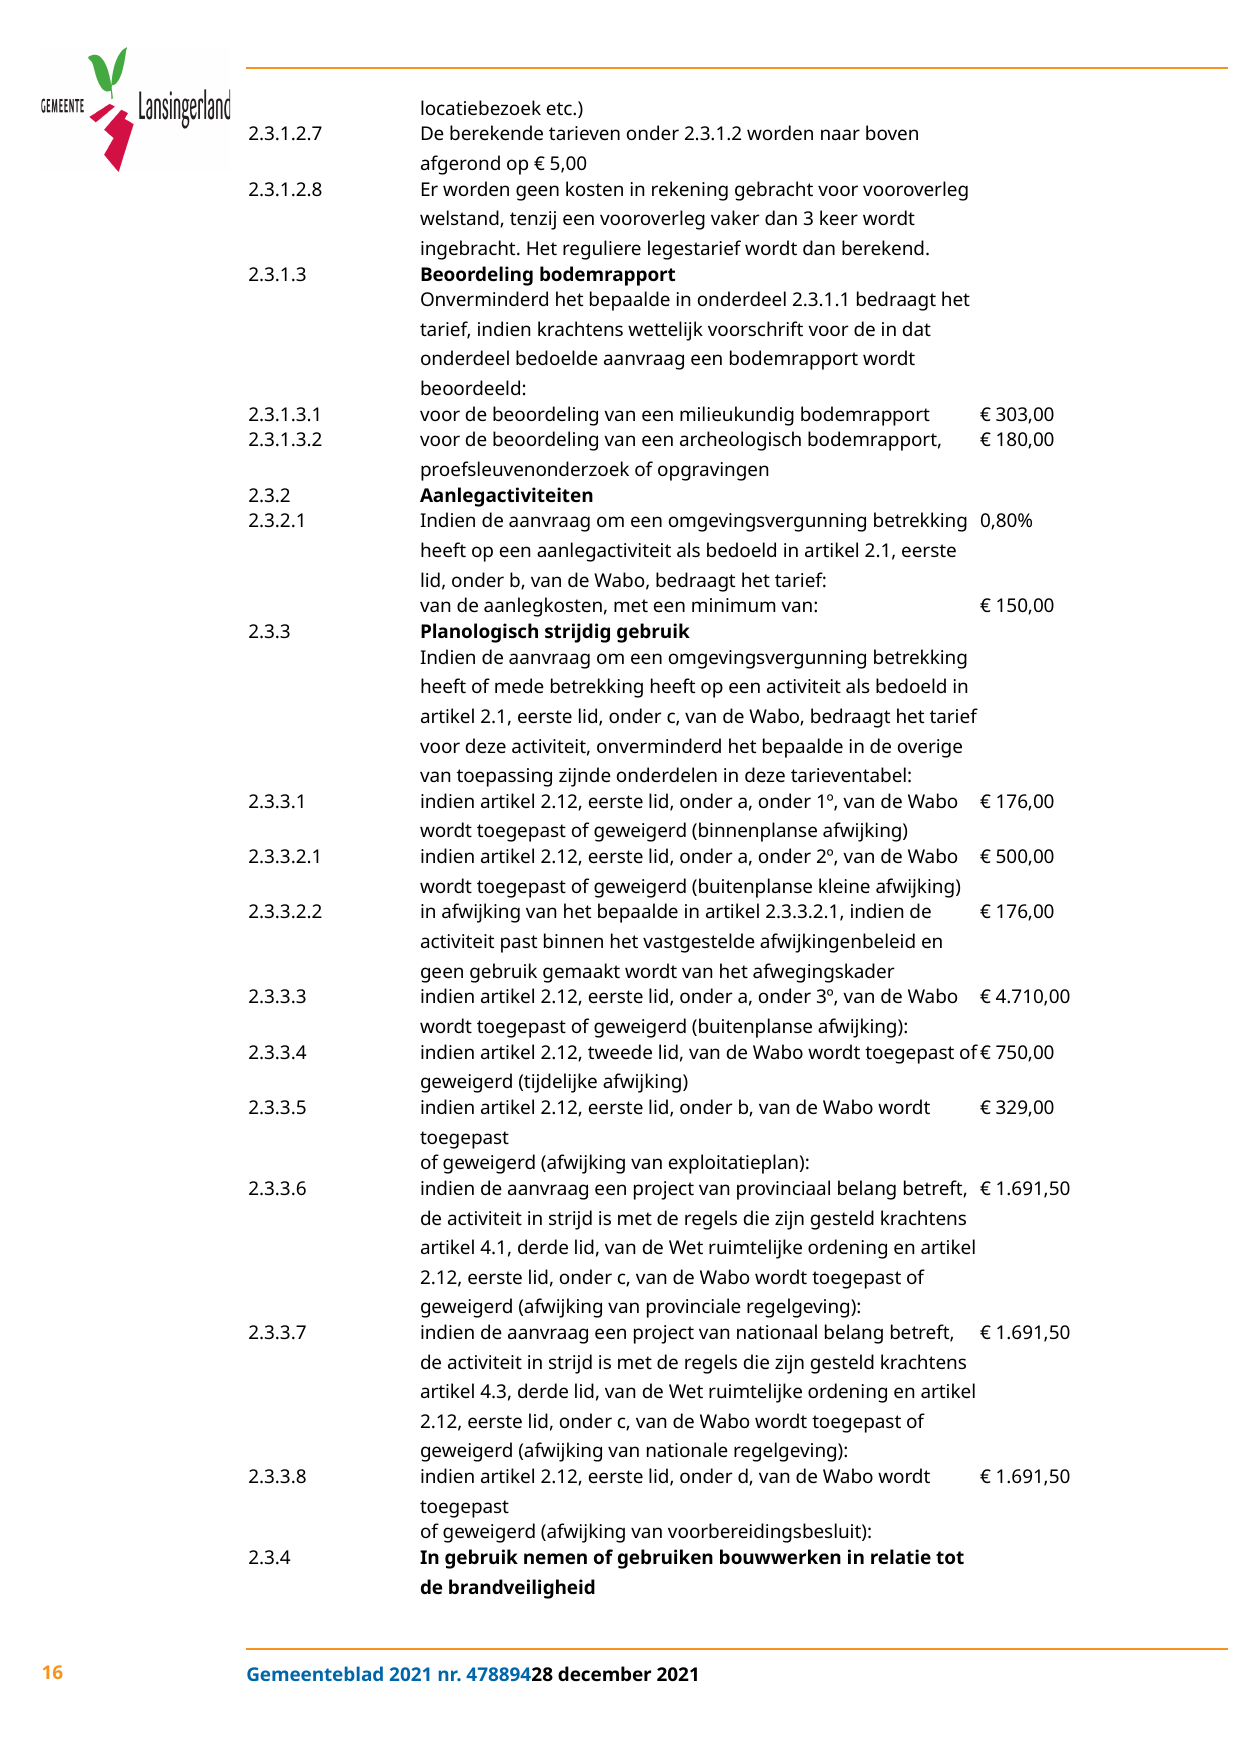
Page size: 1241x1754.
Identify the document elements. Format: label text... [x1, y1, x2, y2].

table_cell [248, 1150, 420, 1175]
table_cell voor de beoordeling van een archeologisch bodemrapport, proefsleuvenonderzoek of opgravingen [420, 427, 980, 482]
table_cell 2.3.2 [248, 482, 420, 508]
table_cell € 750,00 [980, 1039, 1152, 1094]
table_cell € 1.691,50 [980, 1319, 1152, 1463]
table_cell 2.3.3.2.2 [248, 899, 420, 984]
table_cell indien artikel 2.12, eerste lid, onder a, onder 2º, van de Wabo wordt toegepast of geweigerd (buitenplanse kleine afwijking) [420, 844, 980, 899]
table_cell 2.3.3 [248, 618, 420, 644]
table_cell € 4.710,00 [980, 984, 1152, 1039]
table_cell [980, 1545, 1152, 1600]
table_cell € 1.691,50 [980, 1175, 1152, 1319]
table_cell [980, 644, 1152, 788]
table_cell 2.3.1.3.1 [248, 401, 420, 427]
table_cell indien artikel 2.12, eerste lid, onder b, van de Wabo wordt toegepast [420, 1094, 980, 1149]
table_cell 2.3.3.7 [248, 1319, 420, 1463]
table_cell indien de aanvraag een project van provinciaal belang betreft, de activiteit in strijd is met de regels die zijn gesteld krachtens artikel 4.1, derde lid, van de Wet ruimtelijke ordening en artikel 2.12, eerste lid, onder c, van de Wabo wordt toegepast of geweigerd (afwijking van provinciale regelgeving): [420, 1175, 980, 1319]
table_cell € 1.691,50 [980, 1464, 1152, 1519]
table_cell Planologisch strijdig gebruik [420, 618, 980, 644]
table_cell 0,80% [980, 508, 1152, 593]
table_cell indien artikel 2.12, eerste lid, onder a, onder 3º, van de Wabo wordt toegepast of geweigerd (buitenplanse afwijking): [420, 984, 980, 1039]
table_cell € 180,00 [980, 427, 1152, 482]
table_cell [248, 286, 420, 401]
table_cell 2.3.3.3 [248, 984, 420, 1039]
table_cell 2.3.1.3 [248, 261, 420, 286]
table_cell [980, 618, 1152, 644]
table_cell [248, 644, 420, 788]
table_cell in afwijking van het bepaalde in artikel 2.3.3.2.1, indien de activiteit past binnen het vastgestelde afwijkingenbeleid en geen gebruik gemaakt wordt van het afwegingskader [420, 899, 980, 984]
picture [41, 47, 231, 172]
table_cell € 329,00 [980, 1094, 1152, 1149]
table_cell 2.3.3.4 [248, 1039, 420, 1094]
table_cell Onverminderd het bepaalde in onderdeel 2.3.1.1 bedraagt het tarief, indien krachtens wettelijk voorschrift voor de in dat onderdeel bedoelde aanvraag een bodemrapport wordt beoordeeld: [420, 286, 980, 401]
table_cell indien de aanvraag een project van nationaal belang betreft, de activiteit in strijd is met de regels die zijn gesteld krachtens artikel 4.3, derde lid, van de Wet ruimtelijke ordening en artikel 2.12, eerste lid, onder c, van de Wabo wordt toegepast of geweigerd (afwijking van nationale regelgeving): [420, 1319, 980, 1463]
table_cell locatiebezoek etc.) [420, 95, 980, 121]
table_cell [980, 121, 1152, 176]
table_cell Indien de aanvraag om een omgevingsvergunning betrekking heeft op een aanlegactiviteit als bedoeld in artikel 2.1, eerste lid, onder b, van de Wabo, bedraagt het tarief: [420, 508, 980, 593]
table_cell voor de beoordeling van een milieukundig bodemrapport [420, 401, 980, 427]
table_cell 2.3.3.5 [248, 1094, 420, 1149]
table_cell 2.3.1.2.8 [248, 176, 420, 261]
table_cell € 176,00 [980, 788, 1152, 843]
table_cell Er worden geen kosten in rekening gebracht voor vooroverleg welstand, tenzij een vooroverleg vaker dan 3 keer wordt ingebracht. Het reguliere legestarief wordt dan berekend. [420, 176, 980, 261]
table_cell € 500,00 [980, 844, 1152, 899]
table_cell [980, 95, 1152, 121]
table_cell 2.3.3.1 [248, 788, 420, 843]
table_cell [980, 482, 1152, 508]
table_cell of geweigerd (afwijking van voorbereidingsbesluit): [420, 1519, 980, 1544]
table_cell Indien de aanvraag om een omgevingsvergunning betrekking heeft of mede betrekking heeft op een activiteit als bedoeld in artikel 2.1, eerste lid, onder c, van de Wabo, bedraagt het tarief voor deze activiteit, onverminderd het bepaalde in de overige van toepassing zijnde onderdelen in deze tarieventabel: [420, 644, 980, 788]
table_cell € 176,00 [980, 899, 1152, 984]
table_cell € 303,00 [980, 401, 1152, 427]
table_cell [248, 1519, 420, 1544]
table_cell [980, 261, 1152, 286]
table_cell [980, 176, 1152, 261]
table_cell 2.3.1.3.2 [248, 427, 420, 482]
table_cell De berekende tarieven onder 2.3.1.2 worden naar boven afgerond op € 5,00 [420, 121, 980, 176]
table_cell 2.3.1.2.7 [248, 121, 420, 176]
table_cell [980, 1150, 1152, 1175]
table_cell indien artikel 2.12, eerste lid, onder a, onder 1º, van de Wabo wordt toegepast of geweigerd (binnenplanse afwijking) [420, 788, 980, 843]
table_cell [248, 593, 420, 618]
table_cell [980, 1519, 1152, 1544]
table_cell Aanlegactiviteiten [420, 482, 980, 508]
table_cell of geweigerd (afwijking van exploitatieplan): [420, 1150, 980, 1175]
table_cell indien artikel 2.12, eerste lid, onder d, van de Wabo wordt toegepast [420, 1464, 980, 1519]
table_cell [248, 95, 420, 121]
table_cell 2.3.3.8 [248, 1464, 420, 1519]
table_cell In gebruik nemen of gebruiken bouwwerken in relatie tot de brandveiligheid [420, 1545, 980, 1600]
table_cell 2.3.3.6 [248, 1175, 420, 1319]
table_cell € 150,00 [980, 593, 1152, 618]
table_cell Beoordeling bodemrapport [420, 261, 980, 286]
table_cell indien artikel 2.12, tweede lid, van de Wabo wordt toegepast of geweigerd (tijdelijke afwijking) [420, 1039, 980, 1094]
table_cell van de aanlegkosten, met een minimum van: [420, 593, 980, 618]
table_cell 2.3.3.2.1 [248, 844, 420, 899]
table_cell [980, 286, 1152, 401]
table_cell 2.3.2.1 [248, 508, 420, 593]
table_cell 2.3.4 [248, 1545, 420, 1600]
